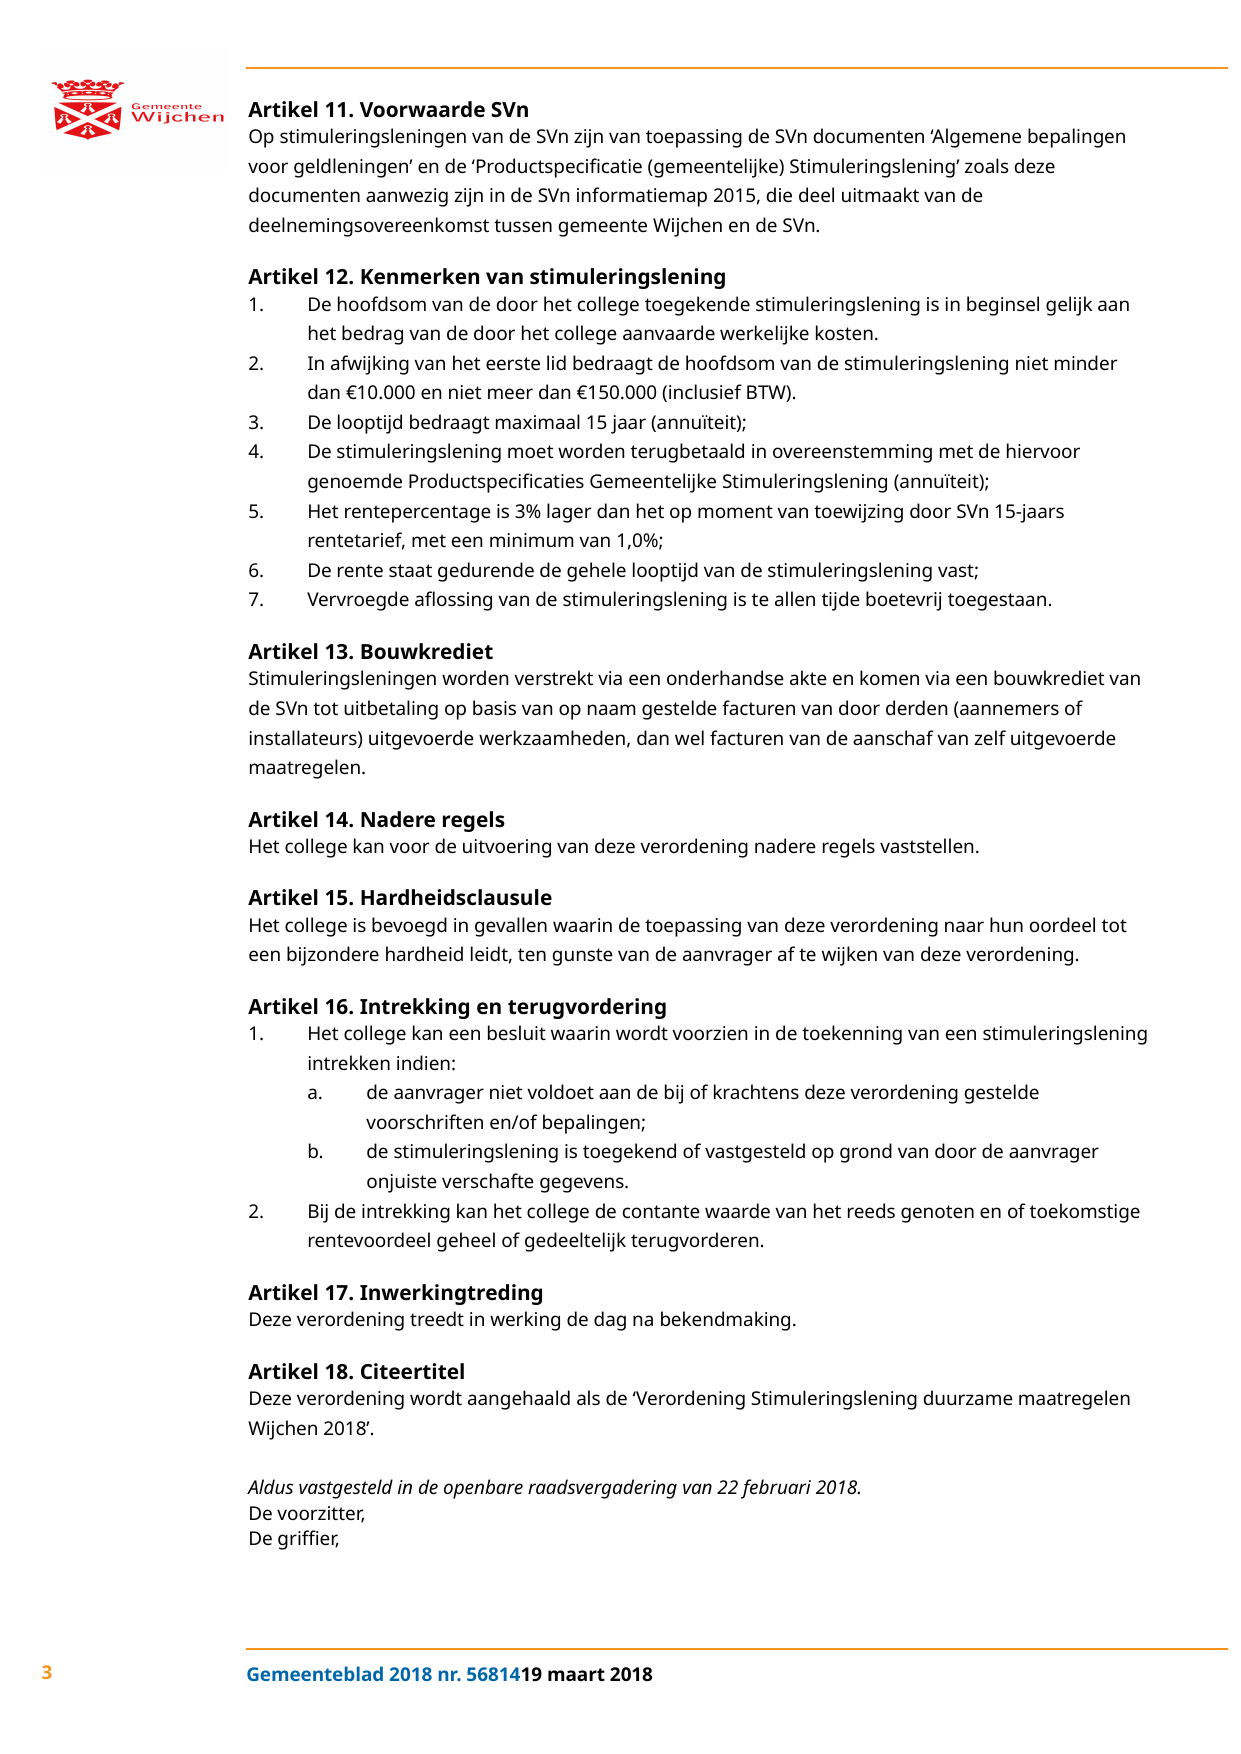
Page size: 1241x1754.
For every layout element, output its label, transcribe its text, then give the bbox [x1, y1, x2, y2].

list de stimuleringslening is toegekend of vastgesteld op grond van door de aanvrager onjuiste verschafte gegevens. [307, 1139, 1152, 1194]
text Op stimuleringsleningen van de SVn zijn van toepassing de SVn documenten ‘Algemene bepalingen voor geldleningen’ en de ‘Productspecificatie (gemeentelijke) Stimuleringslening’ zoals deze documenten aanwezig zijn in de SVn informatiemap 2015, die deel uitmaakt van de deelnemingsovereenkomst tussen gemeente Wijchen en de SVn. [248, 123, 1152, 238]
text De griffier, [248, 1525, 1152, 1551]
list Bij de intrekking kan het college de contante waarde van het reeds genoten en of toekomstige rentevoordeel geheel of gedeeltelijk terugvorderen. [248, 1198, 1152, 1253]
text Artikel 15. Hardheidsclausule [248, 883, 1152, 912]
text Artikel 11. Voorwaarde SVn [248, 95, 1152, 123]
list De rente staat gedurende de gehele looptijd van de stimuleringslening vast; [248, 557, 1152, 583]
list In afwijking van het eerste lid bedraagt de hoofdsom van de stimuleringslening niet minder dan €10.000 en niet meer dan €150.000 (inclusief BTW). [248, 350, 1152, 405]
text Het college is bevoegd in gevallen waarin de toepassing van deze verordening naar hun oordeel tot een bijzondere hardheid leidt, ten gunste van de aanvrager af te wijken van deze verordening. [248, 912, 1152, 967]
text Aldus vastgesteld in de openbare raadsvergadering van 22 februari 2018. [248, 1474, 1152, 1500]
list De hoofdsom van de door het college toegekende stimuleringslening is in beginsel gelijk aan het bedrag van de door het college aanvaarde werkelijke kosten. [248, 291, 1152, 346]
list Het college kan een besluit waarin wordt voorzien in de toekenning van een stimuleringslening intrekken indien: [248, 1020, 1152, 1076]
list de aanvrager niet voldoet aan de bij of krachtens deze verordening gestelde voorschriften en/of bepalingen; [307, 1079, 1152, 1135]
text Artikel 17. Inwerkingtreding [248, 1278, 1152, 1306]
list Het rentepercentage is 3% lager dan het op moment van toewijzing door SVn 15-jaars rentetarief, met een minimum van 1,0%; [248, 498, 1152, 553]
picture [41, 47, 231, 172]
text De voorzitter, [248, 1500, 1152, 1525]
list Vervroegde aflossing van de stimuleringslening is te allen tijde boetevrij toegestaan. [248, 587, 1152, 612]
text Het college kan voor de uitvoering van deze verordening nadere regels vaststellen. [248, 833, 1152, 859]
text Artikel 13. Bouwkrediet [248, 637, 1152, 666]
text Artikel 16. Intrekking en terugvordering [248, 992, 1152, 1020]
text Artikel 18. Citeertitel [248, 1357, 1152, 1385]
text Stimuleringsleningen worden verstrekt via een onderhandse akte en komen via een bouwkrediet van de SVn tot uitbetaling op basis van op naam gestelde facturen van door derden (aannemers of installateurs) uitgevoerde werkzaamheden, dan wel facturen van de aanschaf van zelf uitgevoerde maatregelen. [248, 666, 1152, 780]
text Deze verordening wordt aangehaald als de ‘Verordening Stimuleringslening duurzame maatregelen Wijchen 2018’. [248, 1385, 1152, 1441]
list De stimuleringslening moet worden terugbetaald in overeenstemming met de hiervoor genoemde Productspecificaties Gemeentelijke Stimuleringslening (annuïteit); [248, 439, 1152, 494]
text Artikel 12. Kenmerken van stimuleringslening [248, 262, 1152, 291]
list De looptijd bedraagt maximaal 15 jaar (annuïteit); [248, 409, 1152, 435]
text Artikel 14. Nadere regels [248, 805, 1152, 833]
text Deze verordening treedt in werking de dag na bekendmaking. [248, 1306, 1152, 1332]
